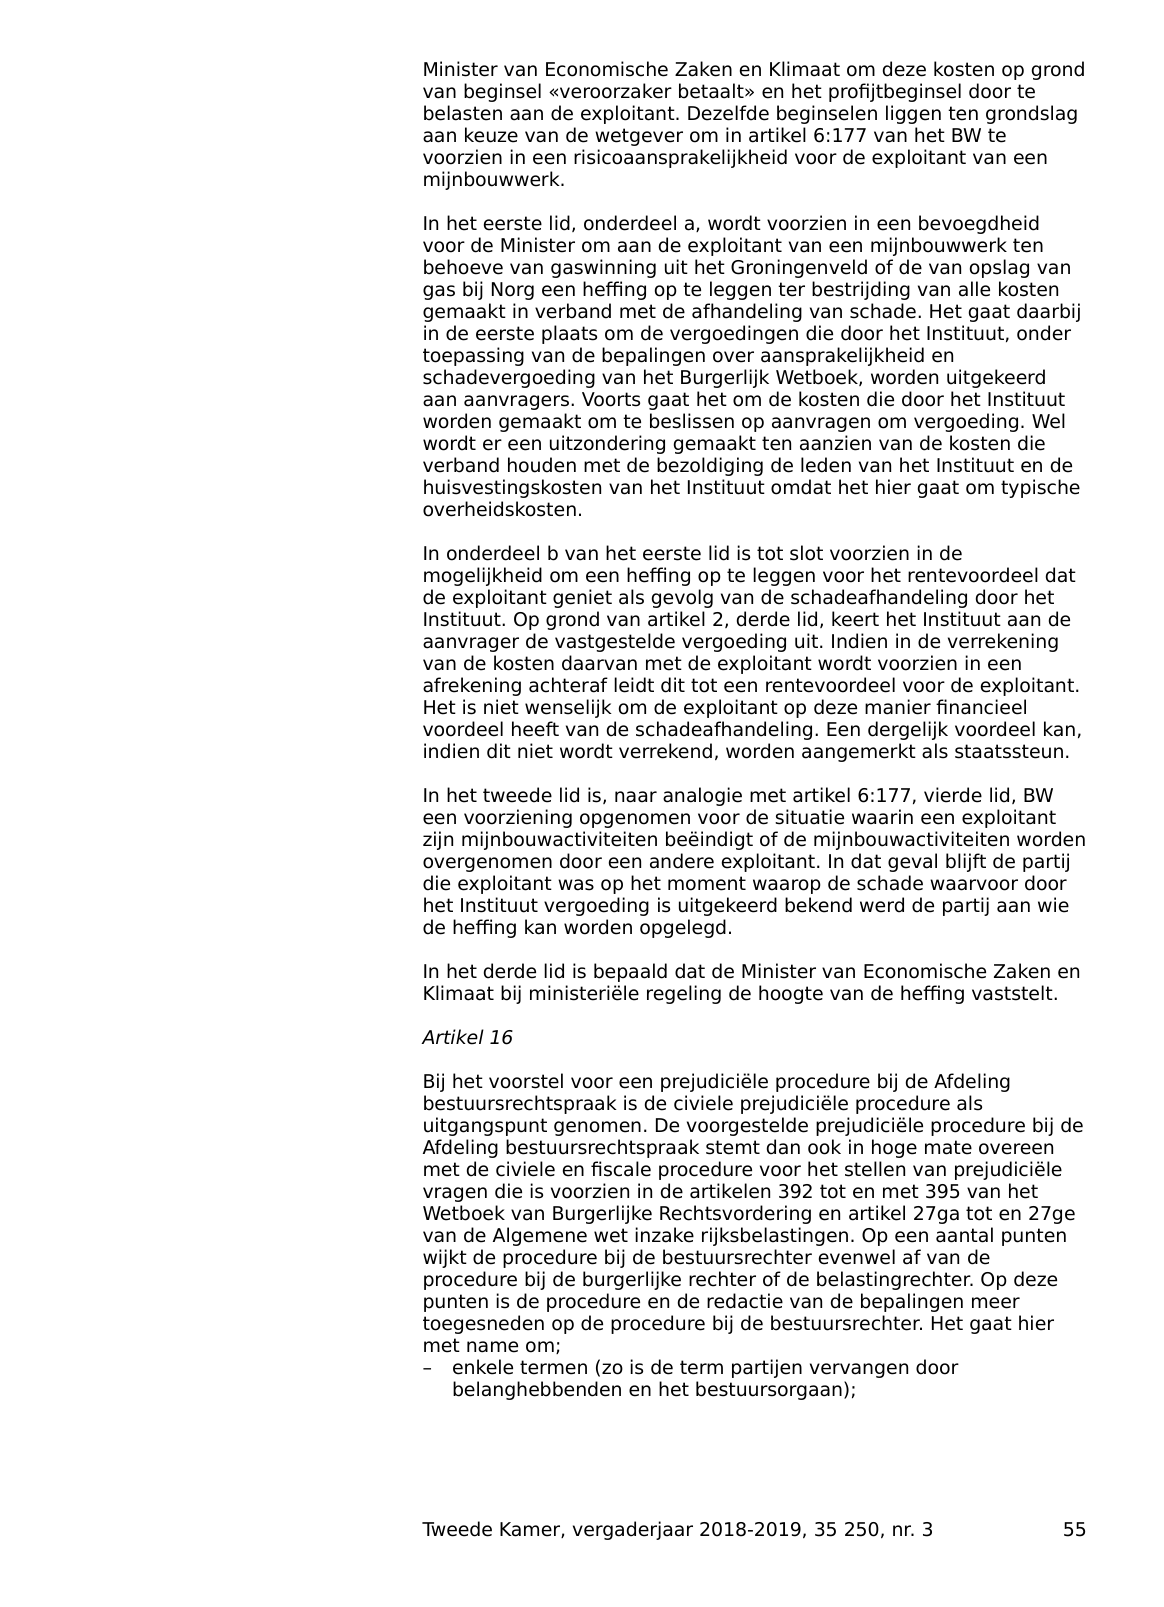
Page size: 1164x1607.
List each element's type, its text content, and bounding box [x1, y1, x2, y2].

subtitle Artikel 16 [422, 1027, 1087, 1049]
text – enkele termen (zo is de term partijen vervangen door belanghebbenden en het bestuursorgaan); [422, 1357, 1087, 1401]
text In het eerste lid, onderdeel a, wordt voorzien in een bevoegdheid voor de Minister om aan de exploitant van een mijnbouwwerk ten behoeve van gaswinning uit het Groningenveld of de van opslag van gas bij Norg een heffing op te leggen ter bestrijding van alle kosten gemaakt in verband met de afhandeling van schade. Het gaat daarbij in de eerste plaats om de vergoedingen die door het Instituut, onder toepassing van de bepalingen over aansprakelijkheid en schadevergoeding van het Burgerlijk Wetboek, worden uitgekeerd aan aanvragers. Voorts gaat het om de kosten die door het Instituut worden gemaakt om te beslissen op aanvragen om vergoeding. Wel wordt er een uitzondering gemaakt ten aanzien van de kosten die verband houden met de bezoldiging de leden van het Instituut en de huisvestingskosten van het Instituut omdat het hier gaat om typische overheidskosten. [422, 213, 1087, 521]
text In het tweede lid is, naar analogie met artikel 6:177, vierde lid, BW een voorziening opgenomen voor de situatie waarin een exploitant zijn mijnbouwactiviteiten beëindigt of de mijnbouwactiviteiten worden overgenomen door een andere exploitant. In dat geval blijft de partij die exploitant was op het moment waarop de schade waarvoor door het Instituut vergoeding is uitgekeerd bekend werd de partij aan wie de heffing kan worden opgelegd. [422, 785, 1087, 939]
text Bij het voorstel voor een prejudiciële procedure bij de Afdeling bestuursrechtspraak is de civiele prejudiciële procedure als uitgangspunt genomen. De voorgestelde prejudiciële procedure bij de Afdeling bestuursrechtspraak stemt dan ook in hoge mate overeen met de civiele en fiscale procedure voor het stellen van prejudiciële vragen die is voorzien in de artikelen 392 tot en met 395 van het Wetboek van Burgerlijke Rechtsvordering en artikel 27ga tot en 27ge van de Algemene wet inzake rijksbelastingen. Op een aantal punten wijkt de procedure bij de bestuursrechter evenwel af van de procedure bij de burgerlijke rechter of de belastingrechter. Op deze punten is de procedure en de redactie van de bepalingen meer toegesneden op de procedure bij de bestuursrechter. Het gaat hier met name om; [422, 1071, 1087, 1357]
text Minister van Economische Zaken en Klimaat om deze kosten op grond van beginsel «veroorzaker betaalt» en het profijtbeginsel door te belasten aan de exploitant. Dezelfde beginselen liggen ten grondslag aan keuze van de wetgever om in artikel 6:177 van het BW te voorzien in een risicoaansprakelijkheid voor de exploitant van een mijnbouwwerk. [422, 59, 1087, 191]
text In het derde lid is bepaald dat de Minister van Economische Zaken en Klimaat bij ministeriële regeling de hoogte van de heffing vaststelt. [422, 961, 1087, 1005]
text In onderdeel b van het eerste lid is tot slot voorzien in de mogelijkheid om een heffing op te leggen voor het rentevoordeel dat de exploitant geniet als gevolg van de schadeafhandeling door het Instituut. Op grond van artikel 2, derde lid, keert het Instituut aan de aanvrager de vastgestelde vergoeding uit. Indien in de verrekening van de kosten daarvan met de exploitant wordt voorzien in een afrekening achteraf leidt dit tot een rentevoordeel voor de exploitant. Het is niet wenselijk om de exploitant op deze manier financieel voordeel heeft van de schadeafhandeling. Een dergelijk voordeel kan, indien dit niet wordt verrekend, worden aangemerkt als staatssteun. [422, 543, 1087, 763]
